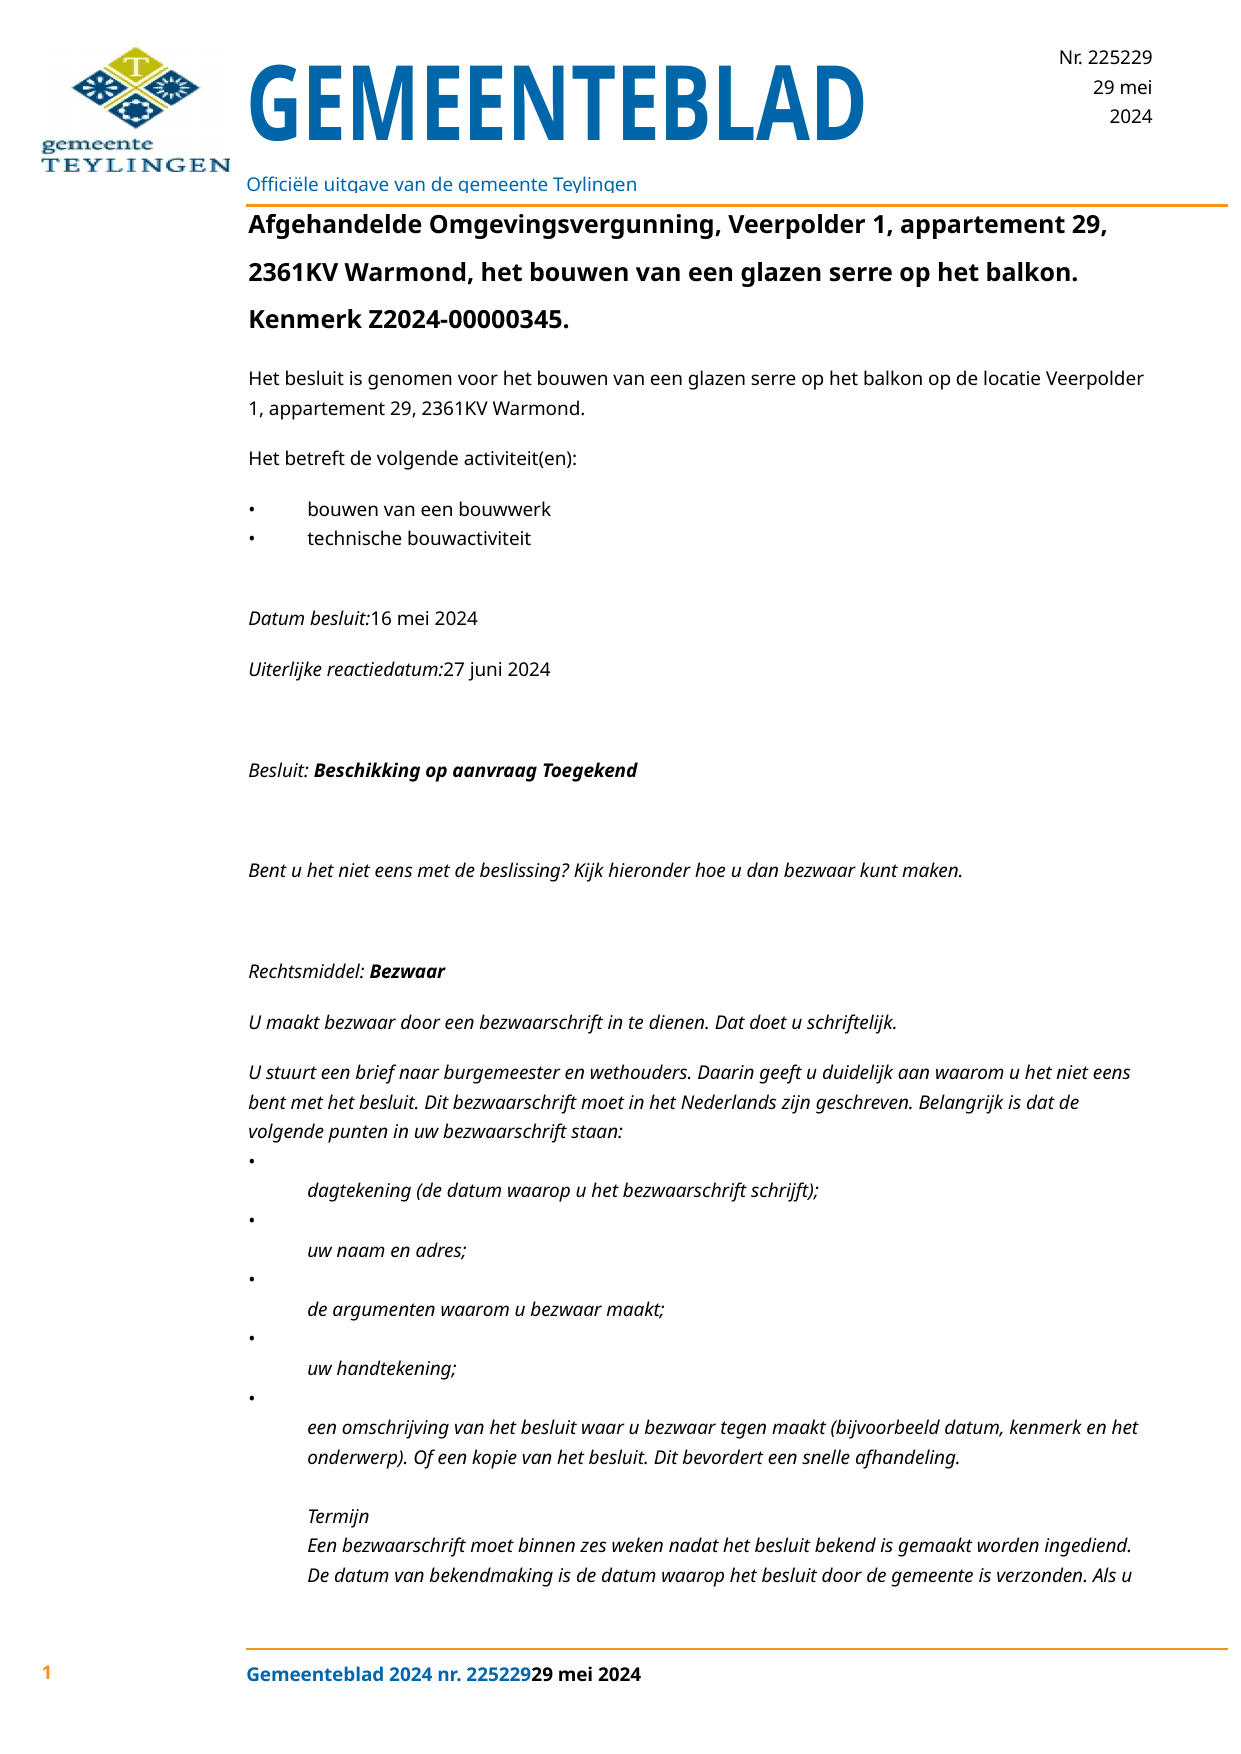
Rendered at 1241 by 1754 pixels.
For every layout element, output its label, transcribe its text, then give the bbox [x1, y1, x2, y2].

list Termijn [248, 1503, 1152, 1529]
text Uiterlijke reactiedatum:27 juni 2024 [248, 656, 1152, 682]
list de argumenten waarom u bezwaar maakt; [248, 1296, 1152, 1322]
text Het besluit is genomen voor het bouwen van een glazen serre op het balkon op de locatie Veerpolder 1, appartement 29, 2361KV Warmond. [248, 366, 1152, 421]
list Een bezwaarschrift moet binnen zes weken nadat het besluit bekend is gemaakt worden ingediend. De datum van bekendmaking is de datum waarop het besluit door de gemeente is verzonden. Als u [248, 1533, 1152, 1588]
text Bent u het niet eens met de beslissing? Kijk hieronder hoe u dan bezwaar kunt maken. [248, 858, 1152, 883]
text Rechtsmiddel: Bezwaar [248, 958, 1152, 984]
text Besluit: Beschikking op aanvraag Toegekend [248, 757, 1152, 782]
list technische bouwactiviteit [248, 526, 1152, 551]
list dagtekening (de datum waarop u het bezwaarschrift schrijft); [248, 1178, 1152, 1203]
picture [41, 47, 231, 172]
list een omschrijving van het besluit waar u bezwaar tegen maakt (bijvoorbeeld datum, kenmerk en het onderwerp). Of een kopie van het besluit. Dit bevordert een snelle afhandeling. [248, 1414, 1152, 1469]
text Afgehandelde Omgevingsvergunning, Veerpolder 1, appartement 29, 2361KV Warmond, het bouwen van een glazen serre op het balkon. Kenmerk Z2024-00000345. [248, 207, 1152, 336]
text Het betreft de volgende activiteit(en): [248, 446, 1152, 471]
text Datum besluit:16 mei 2024 [248, 606, 1152, 631]
list uw handtekening; [248, 1355, 1152, 1381]
text U maakt bezwaar door een bezwaarschrift in te dienen. Dat doet u schriftelijk. [248, 1009, 1152, 1034]
list bouwen van een bouwwerk [248, 496, 1152, 522]
list uw naam en adres; [248, 1237, 1152, 1262]
text U stuurt een brief naar burgemeester en wethouders. Daarin geeft u duidelijk aan waarom u het niet eens bent met het besluit. Dit bezwaarschrift moet in het Nederlands zijn geschreven. Belangrijk is dat de volgende punten in uw bezwaarschrift staan: [248, 1059, 1152, 1144]
